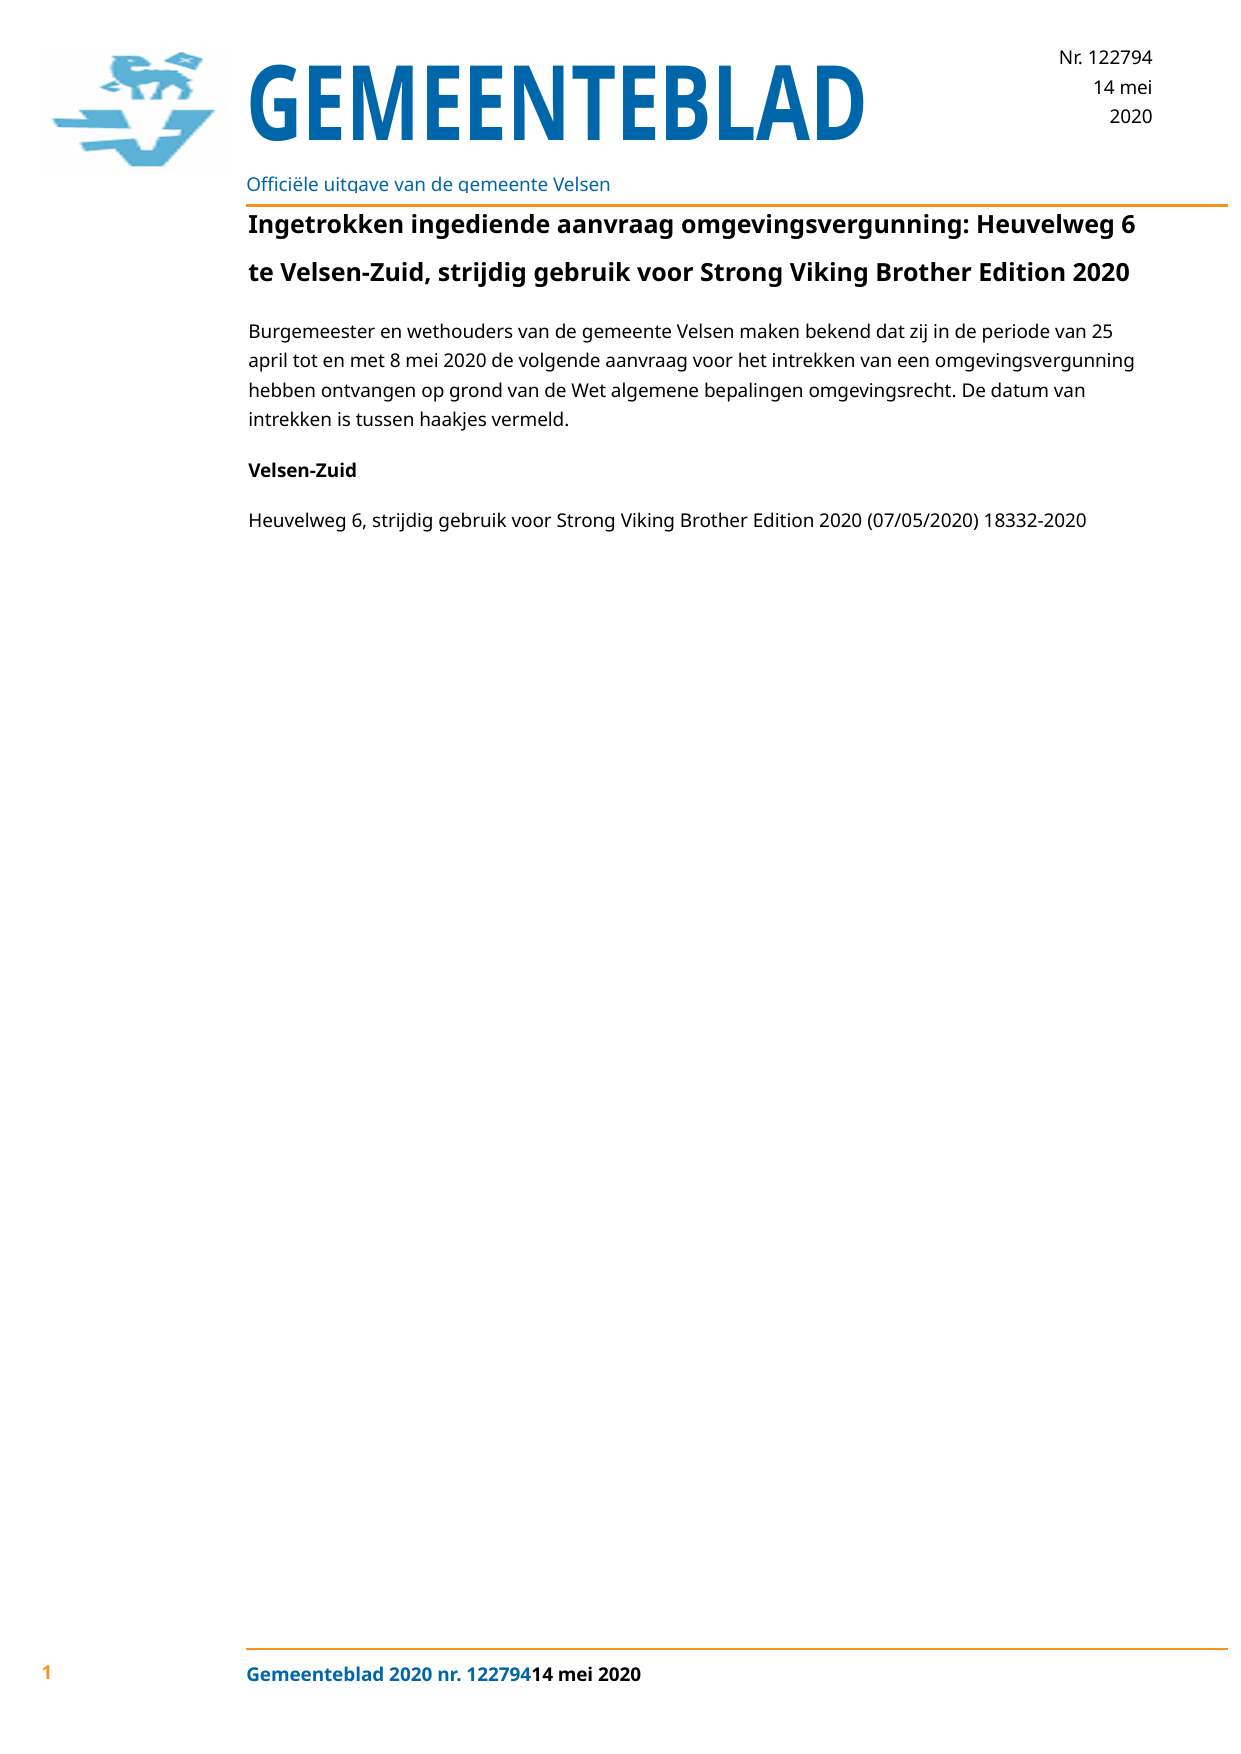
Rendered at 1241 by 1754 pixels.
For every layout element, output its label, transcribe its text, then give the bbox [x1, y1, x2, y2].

text Burgemeester en wethouders van de gemeente Velsen maken bekend dat zij in de periode van 25 april tot en met 8 mei 2020 de volgende aanvraag voor het intrekken van een omgevingsvergunning hebben ontvangen op grond van de Wet algemene bepalingen omgevingsrecht. De datum van intrekken is tussen haakjes vermeld. [248, 318, 1152, 432]
text Heuvelweg 6, strijdig gebruik voor Strong Viking Brother Edition 2020 (07/05/2020) 18332-2020 [248, 507, 1152, 533]
picture [41, 47, 231, 172]
text Velsen-Zuid [248, 457, 1152, 483]
text Ingetrokken ingediende aanvraag omgevingsvergunning: Heuvelweg 6 te Velsen-Zuid, strijdig gebruik voor Strong Viking Brother Edition 2020 [248, 207, 1152, 288]
